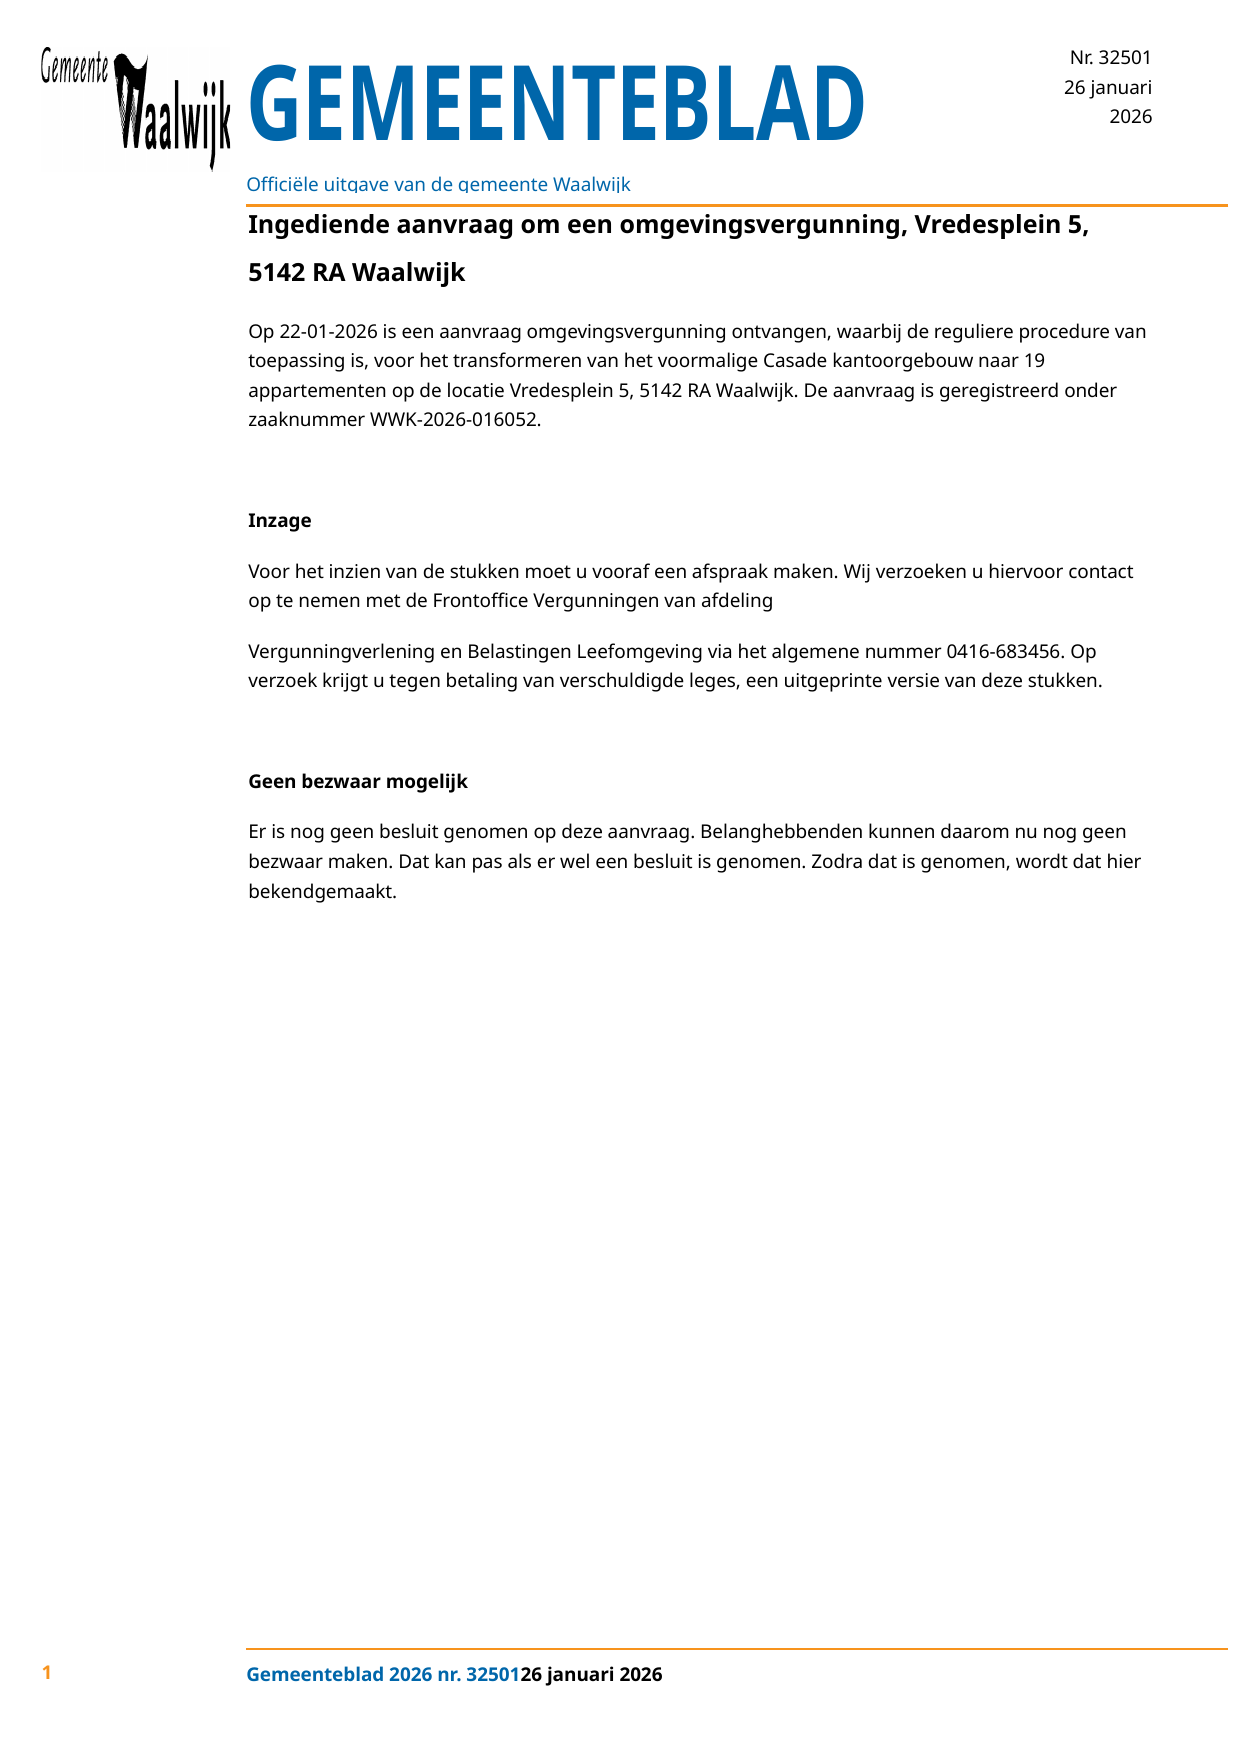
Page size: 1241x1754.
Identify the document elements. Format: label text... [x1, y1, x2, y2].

text Er is nog geen besluit genomen op deze aanvraag. Belanghebbenden kunnen daarom nu nog geen bezwaar maken. Dat kan pas als er wel een besluit is genomen. Zodra dat is genomen, wordt dat hier bekendgemaakt. [248, 819, 1152, 904]
text Geen bezwaar mogelijk [248, 768, 1152, 794]
text Vergunningverlening en Belastingen Leefomgeving via het algemene nummer 0416-683456. Op verzoek krijgt u tegen betaling van verschuldigde leges, een uitgeprinte versie van deze stukken. [248, 638, 1152, 693]
text Voor het inzien van de stukken moet u vooraf een afspraak maken. Wij verzoeken u hiervoor contact op te nemen met de Frontoffice Vergunningen van afdeling [248, 558, 1152, 613]
text Inzage [248, 507, 1152, 533]
text Ingediende aanvraag om een omgevingsvergunning, Vredesplein 5, 5142 RA Waalwijk [248, 207, 1152, 288]
text Op 22-01-2026 is een aanvraag omgevingsvergunning ontvangen, waarbij de reguliere procedure van toepassing is, voor het transformeren van het voormalige Casade kantoorgebouw naar 19 appartementen op de locatie Vredesplein 5, 5142 RA Waalwijk. De aanvraag is geregistreerd onder zaaknummer WWK-2026-016052. [248, 318, 1152, 432]
picture [41, 47, 231, 172]
